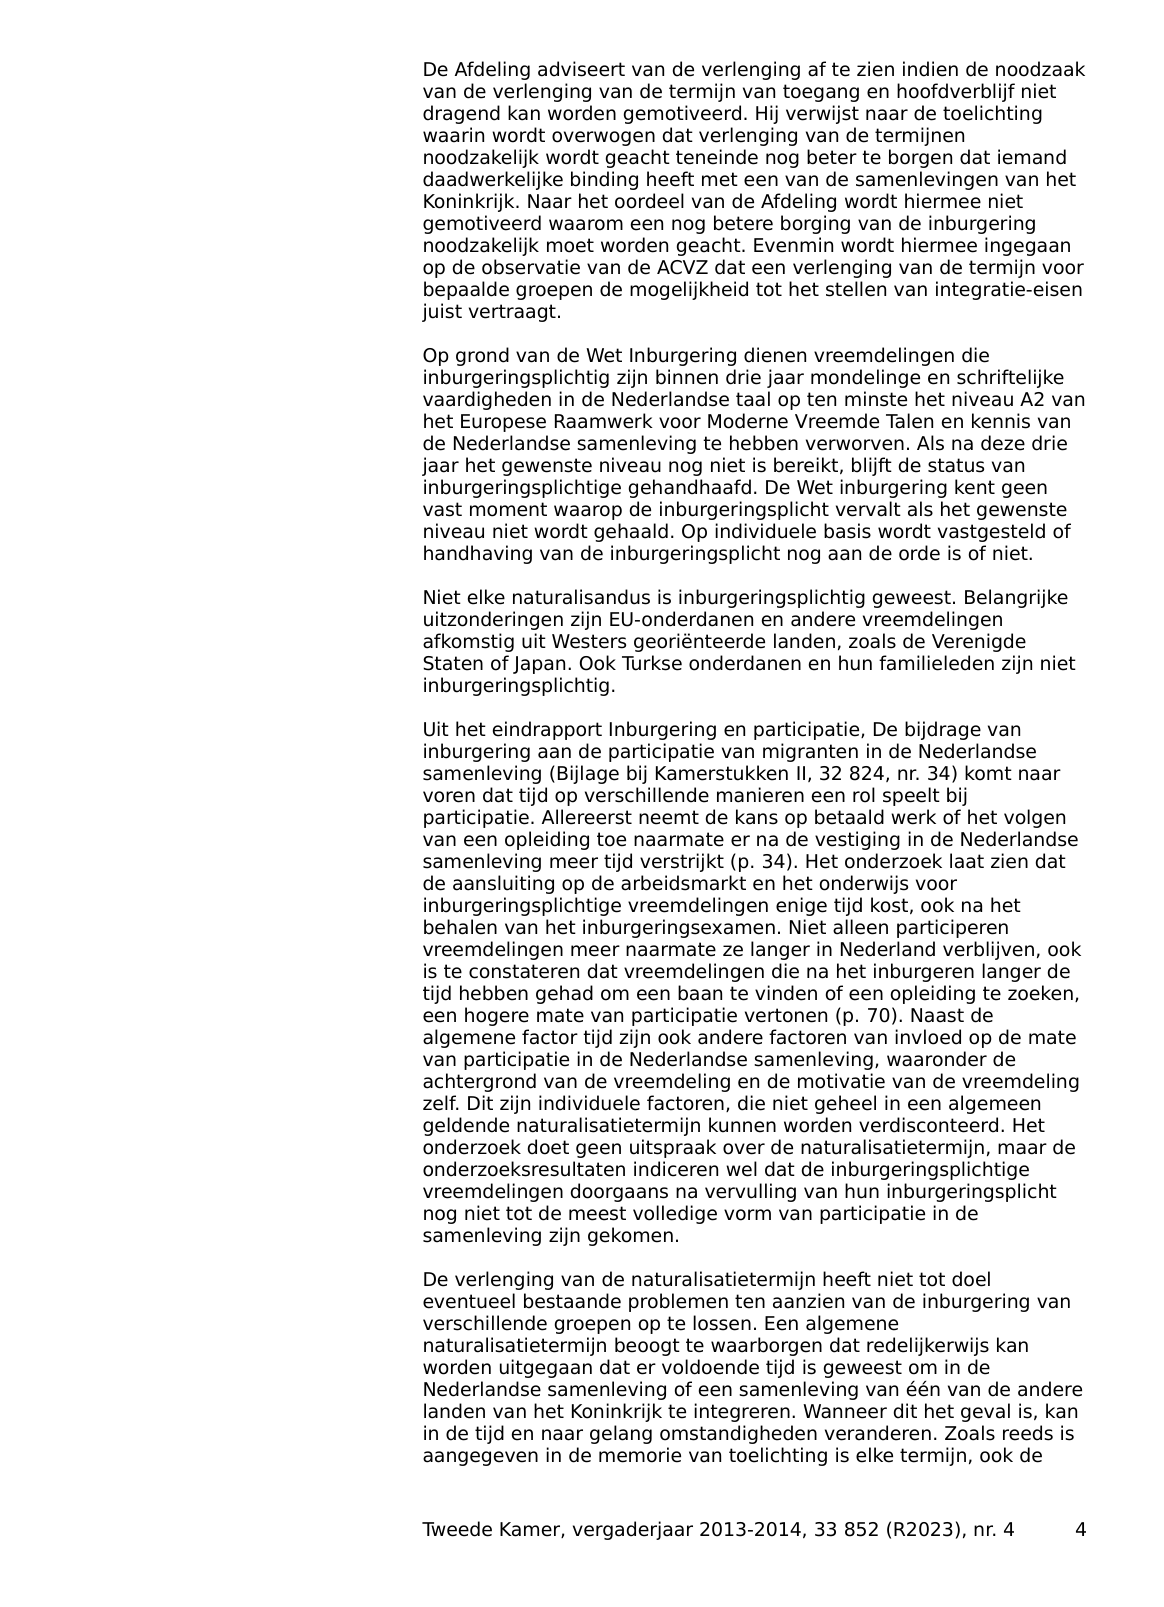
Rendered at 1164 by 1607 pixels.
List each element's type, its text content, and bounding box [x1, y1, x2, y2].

text Uit het eindrapport Inburgering en participatie, De bijdrage van inburgering aan de participatie van migranten in de Nederlandse samenleving (Bijlage bij Kamerstukken II, 32 824, nr. 34) komt naar voren dat tijd op verschillende manieren een rol speelt bij participatie. Allereerst neemt de kans op betaald werk of het volgen van een opleiding toe naarmate er na de vestiging in de Nederlandse samenleving meer tijd verstrijkt (p. 34). Het onderzoek laat zien dat de aansluiting op de arbeidsmarkt en het onderwijs voor inburgeringsplichtige vreemdelingen enige tijd kost, ook na het behalen van het inburgeringsexamen. Niet alleen participeren vreemdelingen meer naarmate ze langer in Nederland verblijven, ook is te constateren dat vreemdelingen die na het inburgeren langer de tijd hebben gehad om een baan te vinden of een opleiding te zoeken, een hogere mate van participatie vertonen (p. 70). Naast de algemene factor tijd zijn ook andere factoren van invloed op de mate van participatie in de Nederlandse samenleving, waaronder de achtergrond van de vreemdeling en de motivatie van de vreemdeling zelf. Dit zijn individuele factoren, die niet geheel in een algemeen geldende naturalisatietermijn kunnen worden verdisconteerd. Het onderzoek doet geen uitspraak over de naturalisatietermijn, maar de onderzoeksresultaten indiceren wel dat de inburgeringsplichtige vreemdelingen doorgaans na vervulling van hun inburgeringsplicht nog niet tot de meest volledige vorm van participatie in de samenleving zijn gekomen. [422, 719, 1087, 1247]
text Niet elke naturalisandus is inburgeringsplichtig geweest. Belangrijke uitzonderingen zijn EU-onderdanen en andere vreemdelingen afkomstig uit Westers georiënteerde landen, zoals de Verenigde Staten of Japan. Ook Turkse onderdanen en hun familieleden zijn niet inburgeringsplichtig. [422, 587, 1087, 697]
text De Afdeling adviseert van de verlenging af te zien indien de noodzaak van de verlenging van de termijn van toegang en hoofdverblijf niet dragend kan worden gemotiveerd. Hij verwijst naar de toelichting waarin wordt overwogen dat verlenging van de termijnen noodzakelijk wordt geacht teneinde nog beter te borgen dat iemand daadwerkelijke binding heeft met een van de samenlevingen van het Koninkrijk. Naar het oordeel van de Afdeling wordt hiermee niet gemotiveerd waarom een nog betere borging van de inburgering noodzakelijk moet worden geacht. Evenmin wordt hiermee ingegaan op de observatie van de ACVZ dat een verlenging van de termijn voor bepaalde groepen de mogelijkheid tot het stellen van integratie-eisen juist vertraagt. [422, 59, 1087, 323]
text Op grond van de Wet Inburgering dienen vreemdelingen die inburgeringsplichtig zijn binnen drie jaar mondelinge en schriftelijke vaardigheden in de Nederlandse taal op ten minste het niveau A2 van het Europese Raamwerk voor Moderne Vreemde Talen en kennis van de Nederlandse samenleving te hebben verworven. Als na deze drie jaar het gewenste niveau nog niet is bereikt, blijft de status van inburgeringsplichtige gehandhaafd. De Wet inburgering kent geen vast moment waarop de inburgeringsplicht vervalt als het gewenste niveau niet wordt gehaald. Op individuele basis wordt vastgesteld of handhaving van de inburgeringsplicht nog aan de orde is of niet. [422, 345, 1087, 565]
text De verlenging van de naturalisatietermijn heeft niet tot doel eventueel bestaande problemen ten aanzien van de inburgering van verschillende groepen op te lossen. Een algemene naturalisatietermijn beoogt te waarborgen dat redelijkerwijs kan worden uitgegaan dat er voldoende tijd is geweest om in de Nederlandse samenleving of een samenleving van één van de andere landen van het Koninkrijk te integreren. Wanneer dit het geval is, kan in de tijd en naar gelang omstandigheden veranderen. Zoals reeds is aangegeven in de memorie van toelichting is elke termijn, ook de [422, 1269, 1087, 1467]
